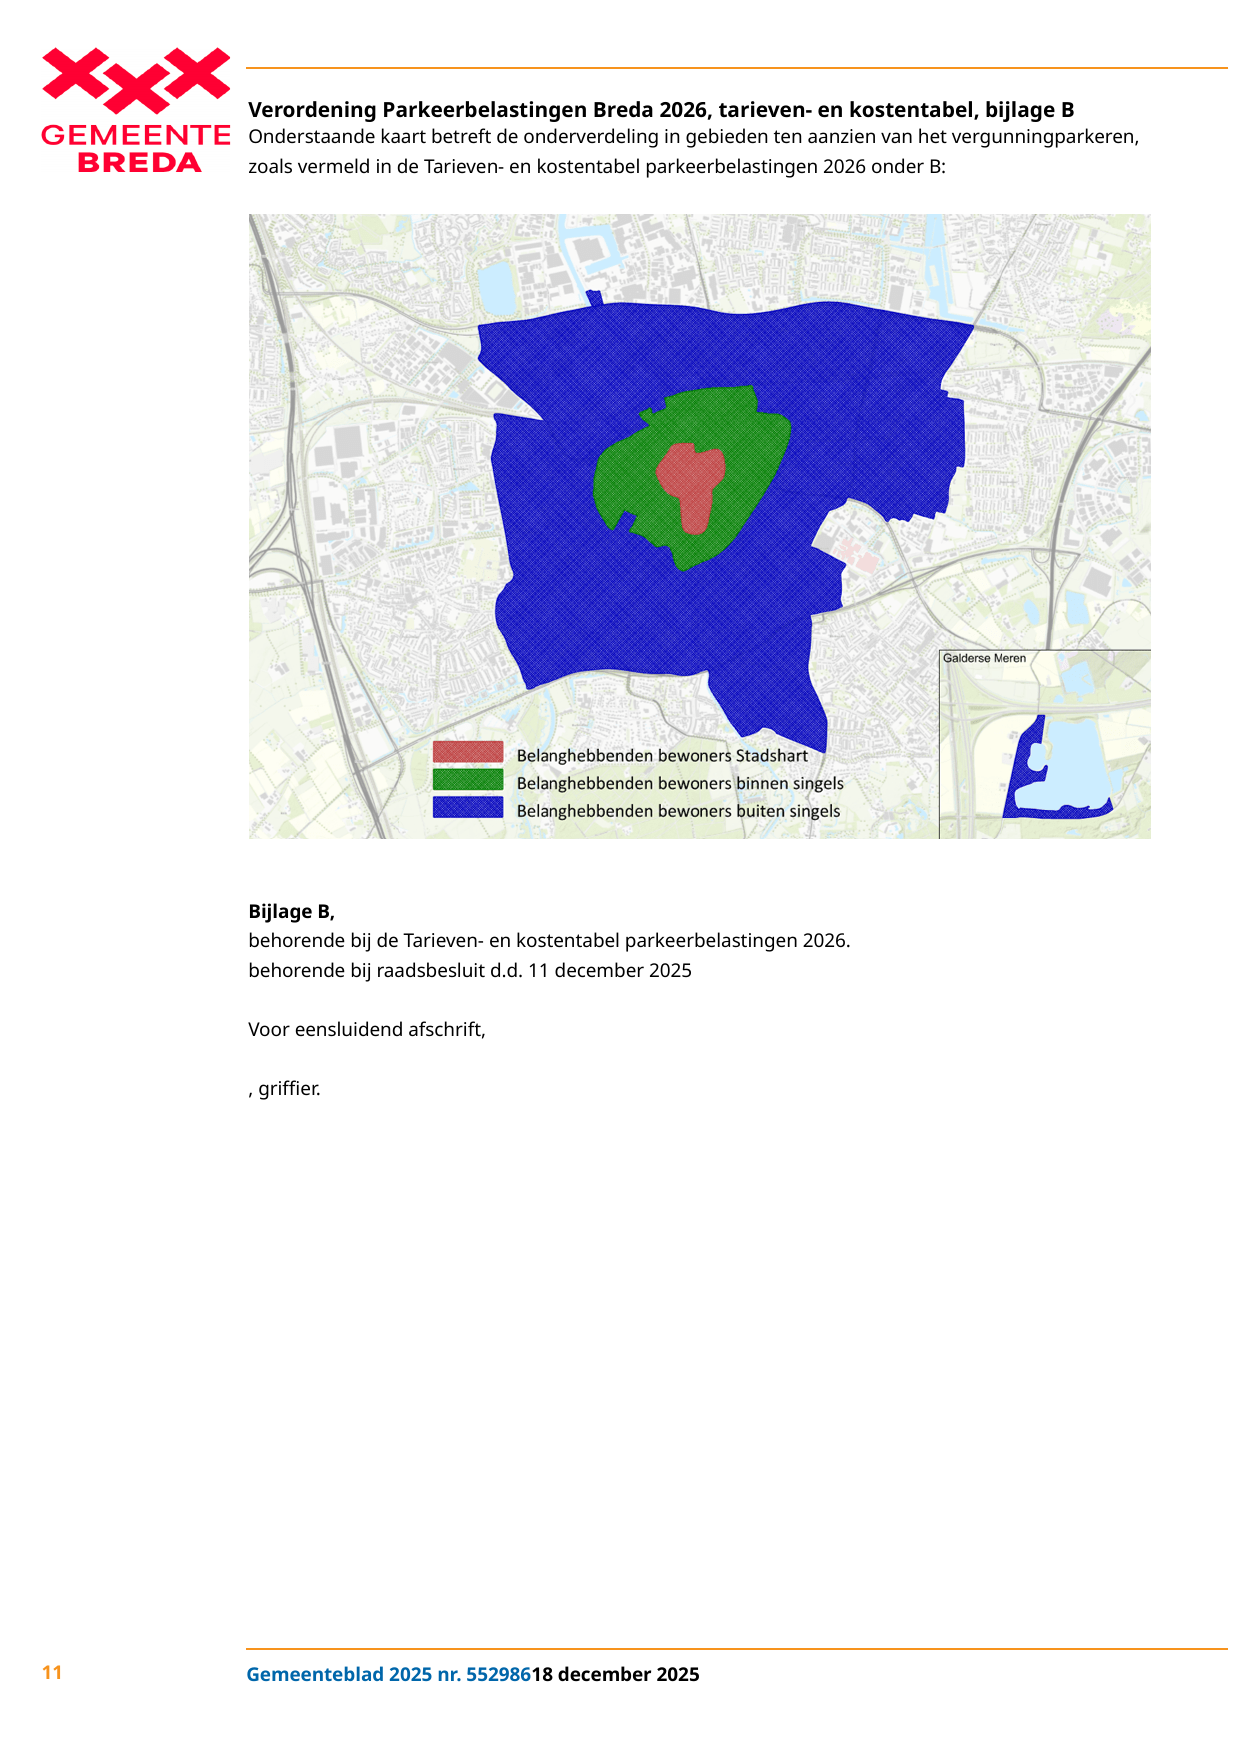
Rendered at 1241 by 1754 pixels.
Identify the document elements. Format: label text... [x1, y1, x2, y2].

text , griffier. [248, 1076, 1152, 1101]
picture [41, 47, 231, 172]
text behorende bij de Tarieven- en kostentabel parkeerbelastingen 2026. [248, 928, 1152, 953]
text Onderstaande kaart betreft de onderverdeling in gebieden ten aanzien van het vergunningparkeren, zoals vermeld in de Tarieven- en kostentabel parkeerbelastingen 2026 onder B: [248, 123, 1152, 179]
text behorende bij raadsbesluit d.d. 11 december 2025 [248, 957, 1152, 983]
picture [248, 212, 1152, 839]
text Voor eensluidend afschrift, [248, 1016, 1152, 1042]
text Verordening Parkeerbelastingen Breda 2026, tarieven- en kostentabel, bijlage B [248, 95, 1152, 123]
text Bijlage B, [248, 898, 1152, 924]
